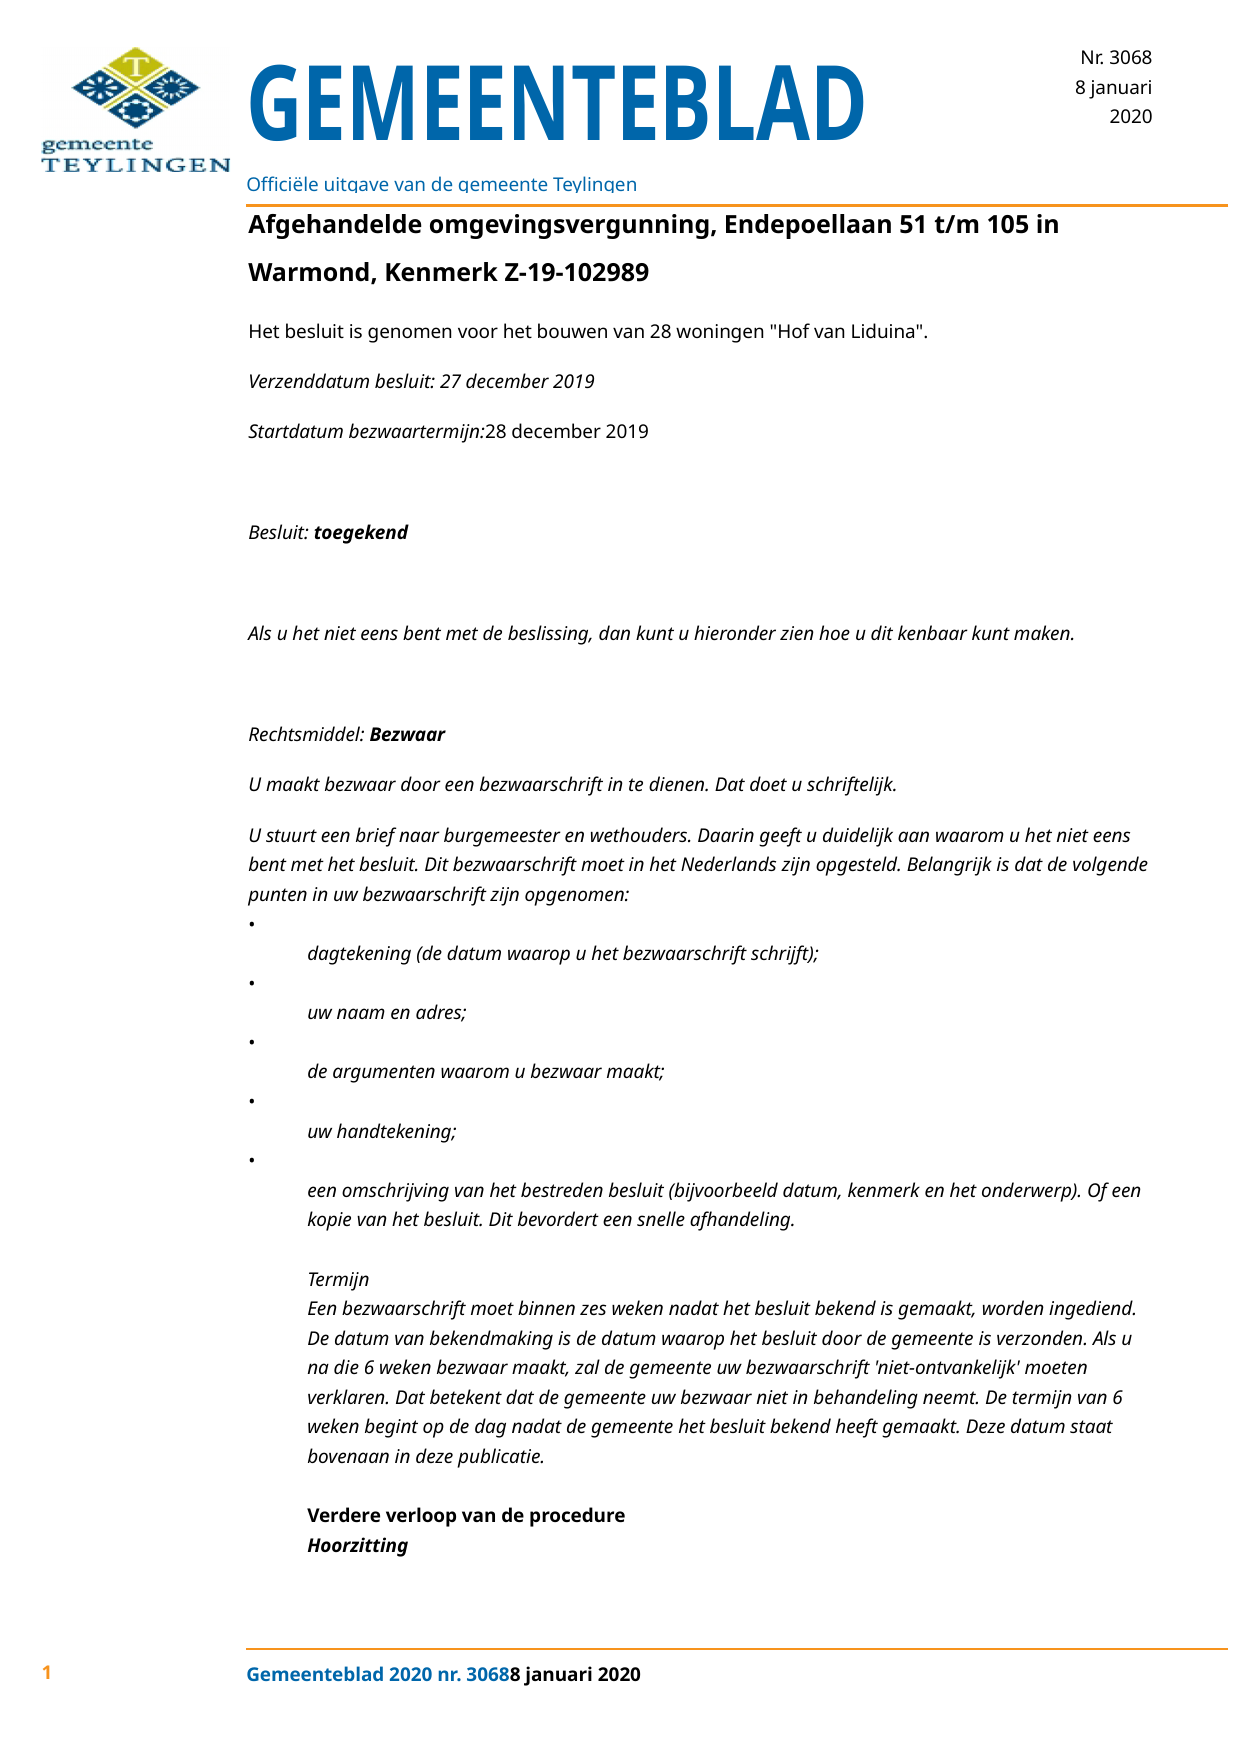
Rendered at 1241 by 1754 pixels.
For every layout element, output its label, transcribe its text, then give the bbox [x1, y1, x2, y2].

text U maakt bezwaar door een bezwaarschrift in te dienen. Dat doet u schriftelijk. [248, 772, 1152, 797]
list de argumenten waarom u bezwaar maakt; [248, 1059, 1152, 1084]
list Een bezwaarschrift moet binnen zes weken nadat het besluit bekend is gemaakt, worden ingediend. De datum van bekendmaking is de datum waarop het besluit door de gemeente is verzonden. Als u na die 6 weken bezwaar maakt, zal de gemeente uw bezwaarschrift 'niet-ontvankelijk' moeten verklaren. Dat betekent dat de gemeente uw bezwaar niet in behandeling neemt. De termijn van 6 weken begint op de dag nadat de gemeente het besluit bekend heeft gemaakt. Deze datum staat bovenaan in deze publicatie. [248, 1295, 1152, 1469]
list dagtekening (de datum waarop u het bezwaarschrift schrijft); [248, 940, 1152, 966]
text Afgehandelde omgevingsvergunning, Endepoellaan 51 t/m 105 in Warmond, Kenmerk Z-19-102989 [248, 207, 1152, 288]
text Verzenddatum besluit: 27 december 2019 [248, 368, 1152, 394]
list uw handtekening; [248, 1118, 1152, 1144]
text Rechtsmiddel: Bezwaar [248, 721, 1152, 747]
picture [41, 47, 231, 172]
list Termijn [248, 1266, 1152, 1292]
list Verdere verloop van de procedure [248, 1502, 1152, 1528]
text Startdatum bezwaartermijn:28 december 2019 [248, 419, 1152, 444]
list een omschrijving van het bestreden besluit (bijvoorbeeld datum, kenmerk en het onderwerp). Of een kopie van het besluit. Dit bevordert een snelle afhandeling. [248, 1177, 1152, 1232]
text Besluit: toegekend [248, 519, 1152, 545]
list Hoorzitting [248, 1532, 1152, 1558]
text U stuurt een brief naar burgemeester en wethouders. Daarin geeft u duidelijk aan waarom u het niet eens bent met het besluit. Dit bezwaarschrift moet in het Nederlands zijn opgesteld. Belangrijk is dat de volgende punten in uw bezwaarschrift zijn opgenomen: [248, 822, 1152, 907]
list uw naam en adres; [248, 999, 1152, 1025]
text Het besluit is genomen voor het bouwen van 28 woningen "Hof van Liduina". [248, 318, 1152, 344]
text Als u het niet eens bent met de beslissing, dan kunt u hieronder zien hoe u dit kenbaar kunt maken. [248, 620, 1152, 646]
